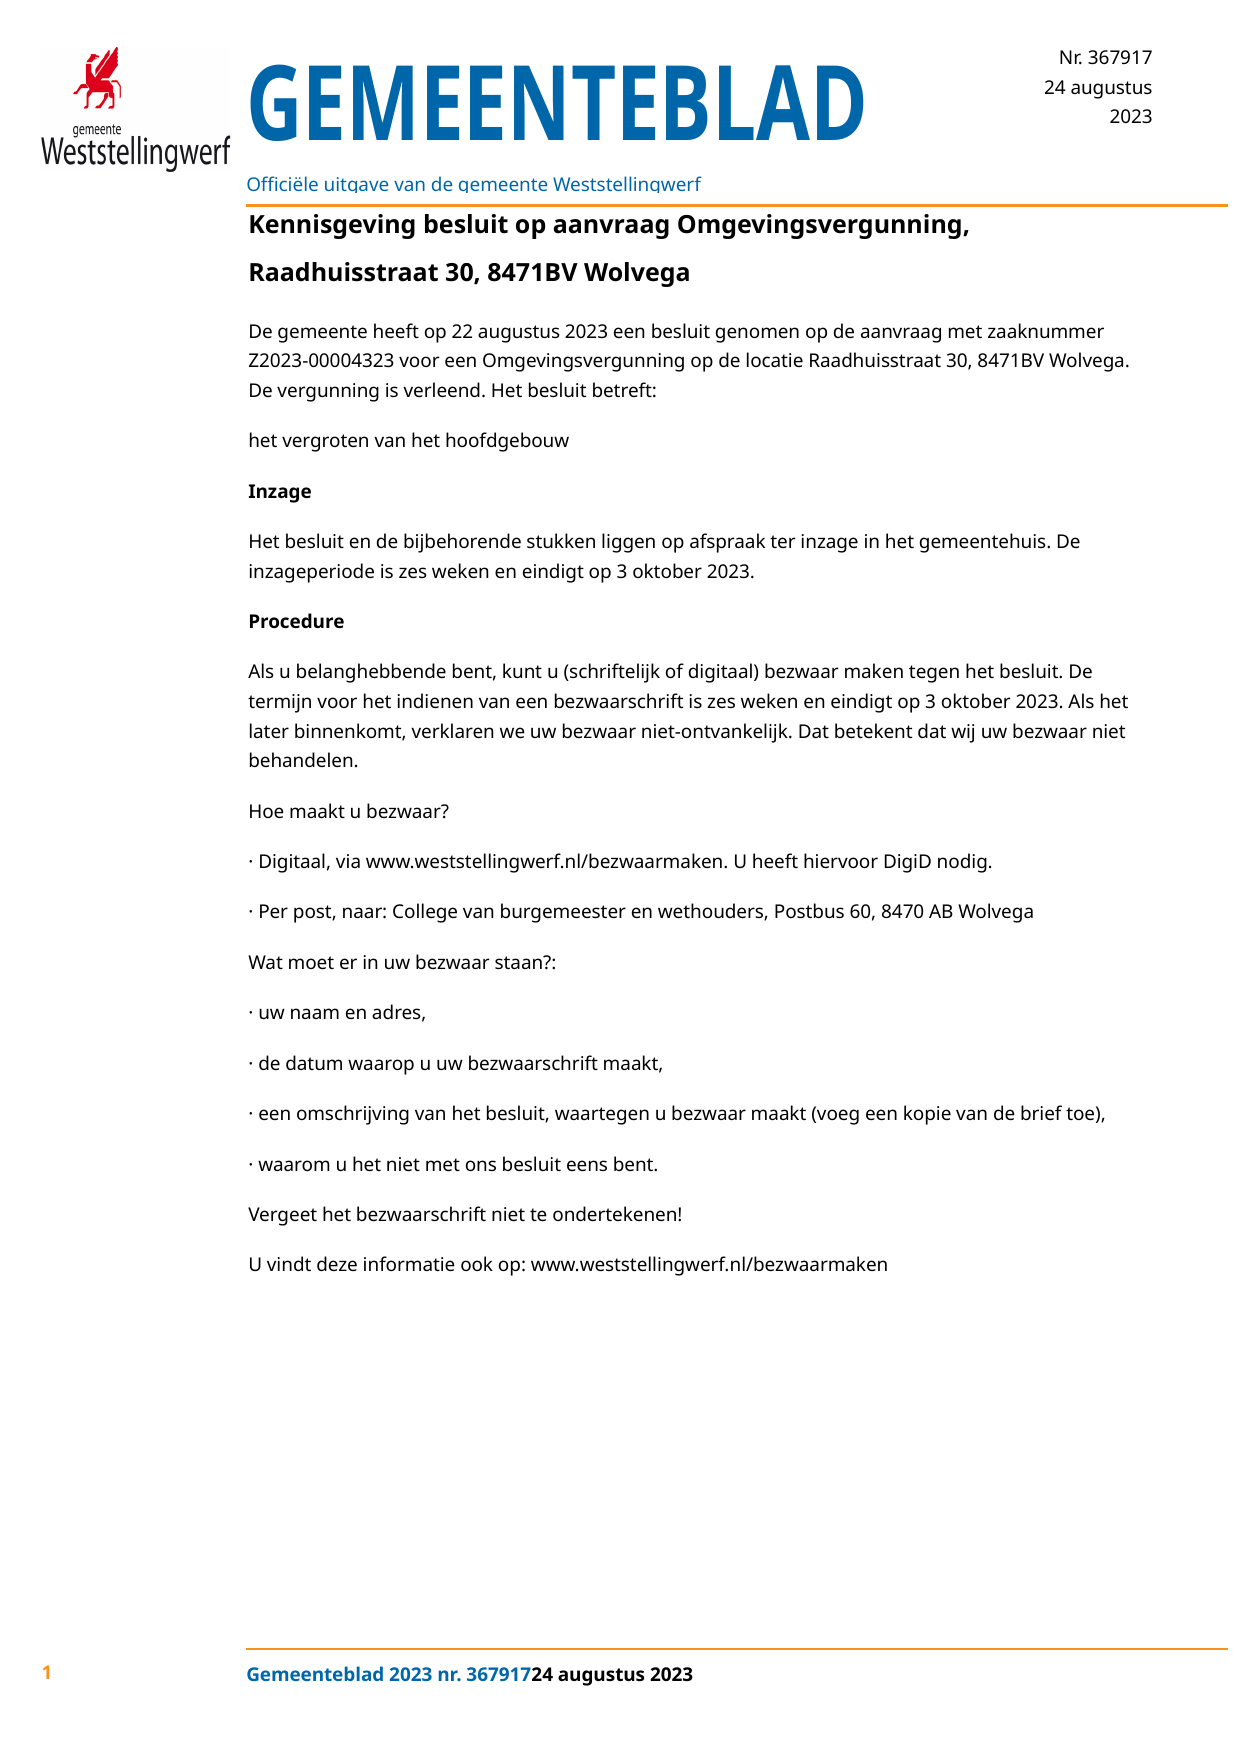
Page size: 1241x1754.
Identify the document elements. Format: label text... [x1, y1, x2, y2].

text Wat moet er in uw bezwaar staan?: [248, 949, 1152, 975]
text · Per post, naar: College van burgemeester en wethouders, Postbus 60, 8470 AB Wolvega [248, 899, 1152, 924]
picture [41, 47, 231, 172]
text · uw naam en adres, [248, 999, 1152, 1025]
text Als u belanghebbende bent, kunt u (schriftelijk of digitaal) bezwaar maken tegen het besluit. De termijn voor het indienen van een bezwaarschrift is zes weken en eindigt op 3 oktober 2023. Als het later binnenkomt, verklaren we uw bezwaar niet-ontvankelijk. Dat betekent dat wij uw bezwaar niet behandelen. [248, 659, 1152, 773]
text Het besluit en de bijbehorende stukken liggen op afspraak ter inzage in het gemeentehuis. De inzageperiode is zes weken en eindigt op 3 oktober 2023. [248, 528, 1152, 584]
text Kennisgeving besluit op aanvraag Omgevingsvergunning, Raadhuisstraat 30, 8471BV Wolvega [248, 207, 1152, 288]
text Vergeet het bezwaarschrift niet te ondertekenen! [248, 1201, 1152, 1227]
text De gemeente heeft op 22 augustus 2023 een besluit genomen op de aanvraag met zaaknummer Z2023-00004323 voor een Omgevingsvergunning op de locatie Raadhuisstraat 30, 8471BV Wolvega. De vergunning is verleend. Het besluit betreft: [248, 318, 1152, 403]
text Procedure [248, 608, 1152, 634]
text · waarom u het niet met ons besluit eens bent. [248, 1151, 1152, 1177]
text het vergroten van het hoofdgebouw [248, 427, 1152, 453]
text Hoe maakt u bezwaar? [248, 798, 1152, 824]
text · Digitaal, via www.weststellingwerf.nl/bezwaarmaken. U heeft hiervoor DigiD nodig. [248, 848, 1152, 874]
text · een omschrijving van het besluit, waartegen u bezwaar maakt (voeg een kopie van de brief toe), [248, 1100, 1152, 1126]
text · de datum waarop u uw bezwaarschrift maakt, [248, 1050, 1152, 1076]
text Inzage [248, 478, 1152, 504]
text U vindt deze informatie ook op: www.weststellingwerf.nl/bezwaarmaken [248, 1252, 1152, 1277]
